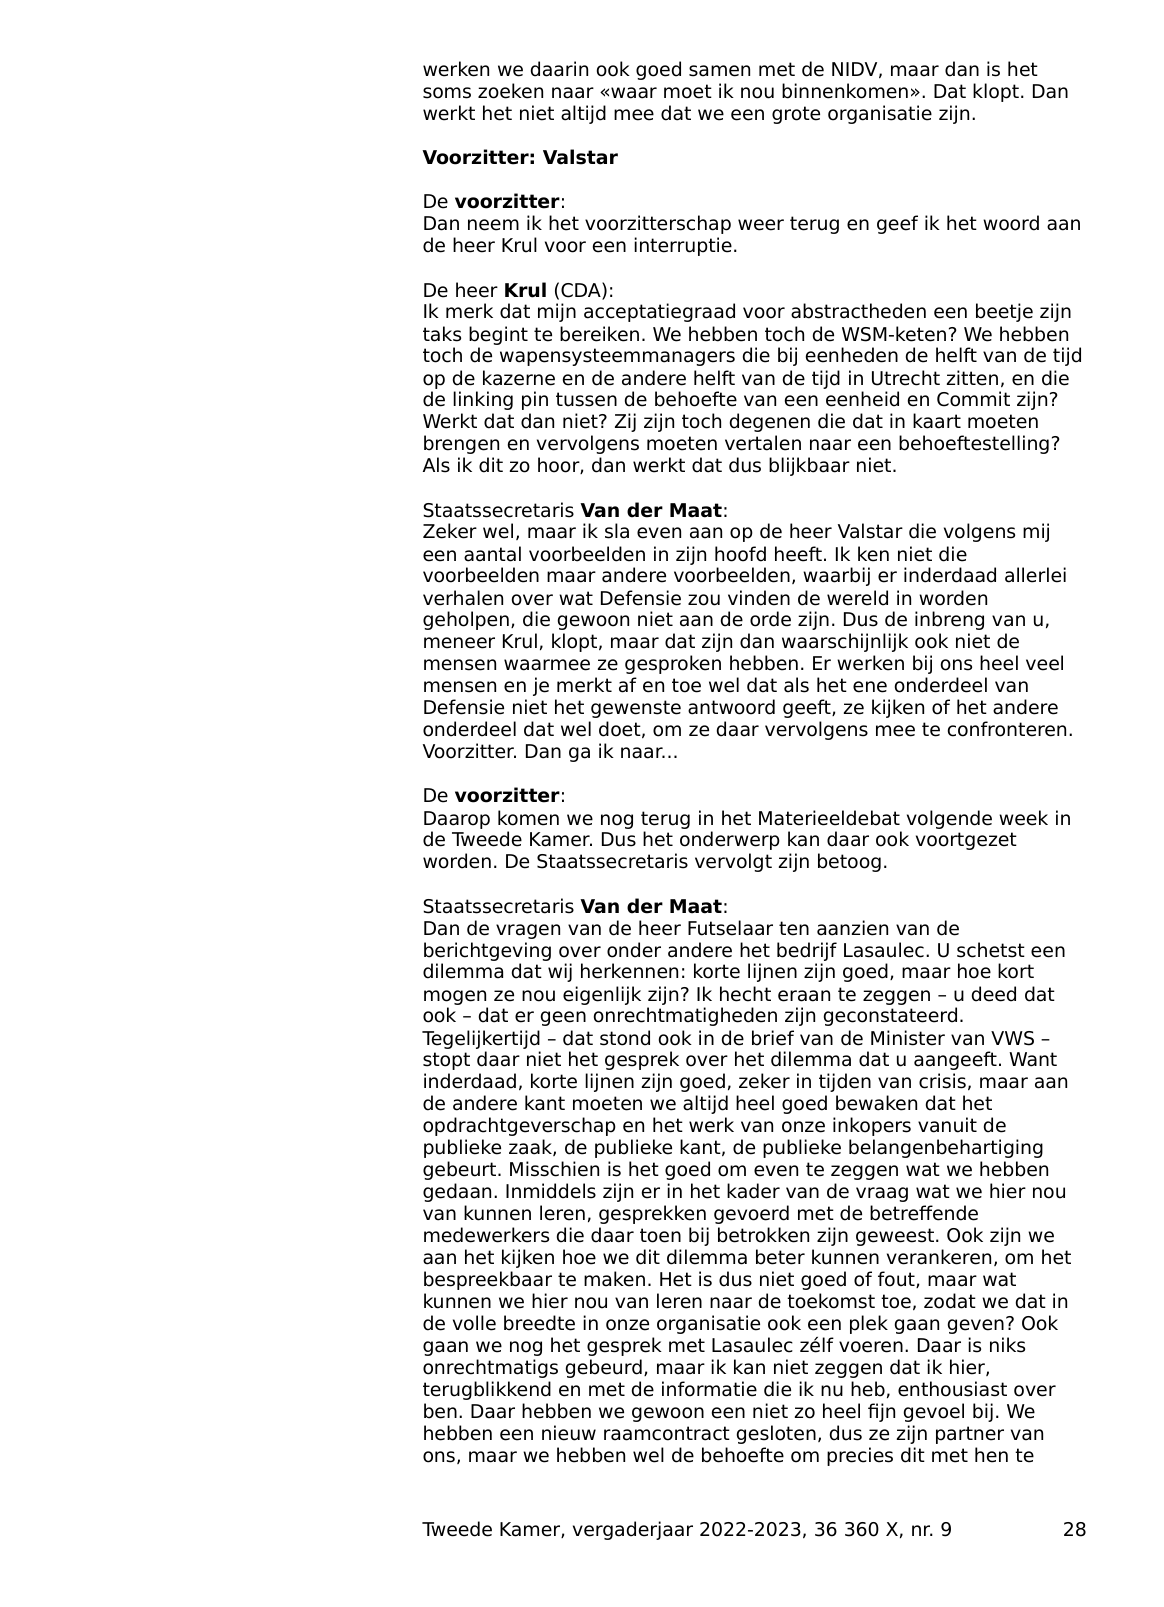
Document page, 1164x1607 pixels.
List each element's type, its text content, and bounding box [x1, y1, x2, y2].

text werken we daarin ook goed samen met de NIDV, maar dan is het soms zoeken naar «waar moet ik nou binnenkomen». Dat klopt. Dan werkt het niet altijd mee dat we een grote organisatie zijn. [422, 59, 1087, 125]
text Zeker wel, maar ik sla even aan op de heer Valstar die volgens mij een aantal voorbeelden in zijn hoofd heeft. Ik ken niet die voorbeelden maar andere voorbeelden, waarbij er inderdaad allerlei verhalen over wat Defensie zou vinden de wereld in worden geholpen, die gewoon niet aan de orde zijn. Dus de inbreng van u, meneer Krul, klopt, maar dat zijn dan waarschijnlijk ook niet de mensen waarmee ze gesproken hebben. Er werken bij ons heel veel mensen en je merkt af en toe wel dat als het ene onderdeel van Defensie niet het gewenste antwoord geeft, ze kijken of het andere onderdeel dat wel doet, om ze daar vervolgens mee te confronteren. [422, 521, 1087, 741]
text Staatssecretaris Van der Maat: [422, 896, 1087, 917]
text Dan de vragen van de heer Futselaar ten aanzien van de berichtgeving over onder andere het bedrijf Lasaulec. U schetst een dilemma dat wij herkennen: korte lijnen zijn goed, maar hoe kort mogen ze nou eigenlijk zijn? Ik hecht eraan te zeggen – u deed dat ook – dat er geen onrechtmatigheden zijn geconstateerd. Tegelijkertijd – dat stond ook in de brief van de Minister van VWS – stopt daar niet het gesprek over het dilemma dat u aangeeft. Want inderdaad, korte lijnen zijn goed, zeker in tijden van crisis, maar aan de andere kant moeten we altijd heel goed bewaken dat het opdrachtgeverschap en het werk van onze inkopers vanuit de publieke zaak, de publieke kant, de publieke belangenbehartiging gebeurt. Misschien is het goed om even te zeggen wat we hebben gedaan. Inmiddels zijn er in het kader van de vraag wat we hier nou van kunnen leren, gesprekken gevoerd met de betreffende medewerkers die daar toen bij betrokken zijn geweest. Ook zijn we aan het kijken hoe we dit dilemma beter kunnen verankeren, om het bespreekbaar te maken. Het is dus niet goed of fout, maar wat kunnen we hier nou van leren naar de toekomst toe, zodat we dat in de volle breedte in onze organisatie ook een plek gaan geven? Ook gaan we nog het gesprek met Lasaulec zélf voeren. Daar is niks onrechtmatigs gebeurd, maar ik kan niet zeggen dat ik hier, terugblikkend en met de informatie die ik nu heb, enthousiast over ben. Daar hebben we gewoon een niet zo heel fijn gevoel bij. We hebben een nieuw raamcontract gesloten, dus ze zijn partner van ons, maar we hebben wel de behoefte om precies dit met hen te [422, 917, 1087, 1467]
text De voorzitter: [422, 785, 1087, 807]
text Ik merk dat mijn acceptatiegraad voor abstractheden een beetje zijn taks begint te bereiken. We hebben toch de WSM-keten? We hebben toch de wapensysteemmanagers die bij eenheden de helft van de tijd op de kazerne en de andere helft van de tijd in Utrecht zitten, en die de linking pin tussen de behoefte van een eenheid en Commit zijn? Werkt dat dan niet? Zij zijn toch degenen die dat in kaart moeten brengen en vervolgens moeten vertalen naar een behoeftestelling? Als ik dit zo hoor, dan werkt dat dus blijkbaar niet. [422, 301, 1087, 477]
text De heer Krul (CDA): [422, 279, 1087, 301]
text Staatssecretaris Van der Maat: [422, 499, 1087, 521]
subtitle Voorzitter: Valstar [422, 147, 1087, 169]
text Daarop komen we nog terug in het Materieeldebat volgende week in de Tweede Kamer. Dus het onderwerp kan daar ook voortgezet worden. De Staatssecretaris vervolgt zijn betoog. [422, 807, 1087, 873]
text De voorzitter: [422, 191, 1087, 213]
text Voorzitter. Dan ga ik naar... [422, 741, 1087, 763]
text Dan neem ik het voorzitterschap weer terug en geef ik het woord aan de heer Krul voor een interruptie. [422, 213, 1087, 257]
